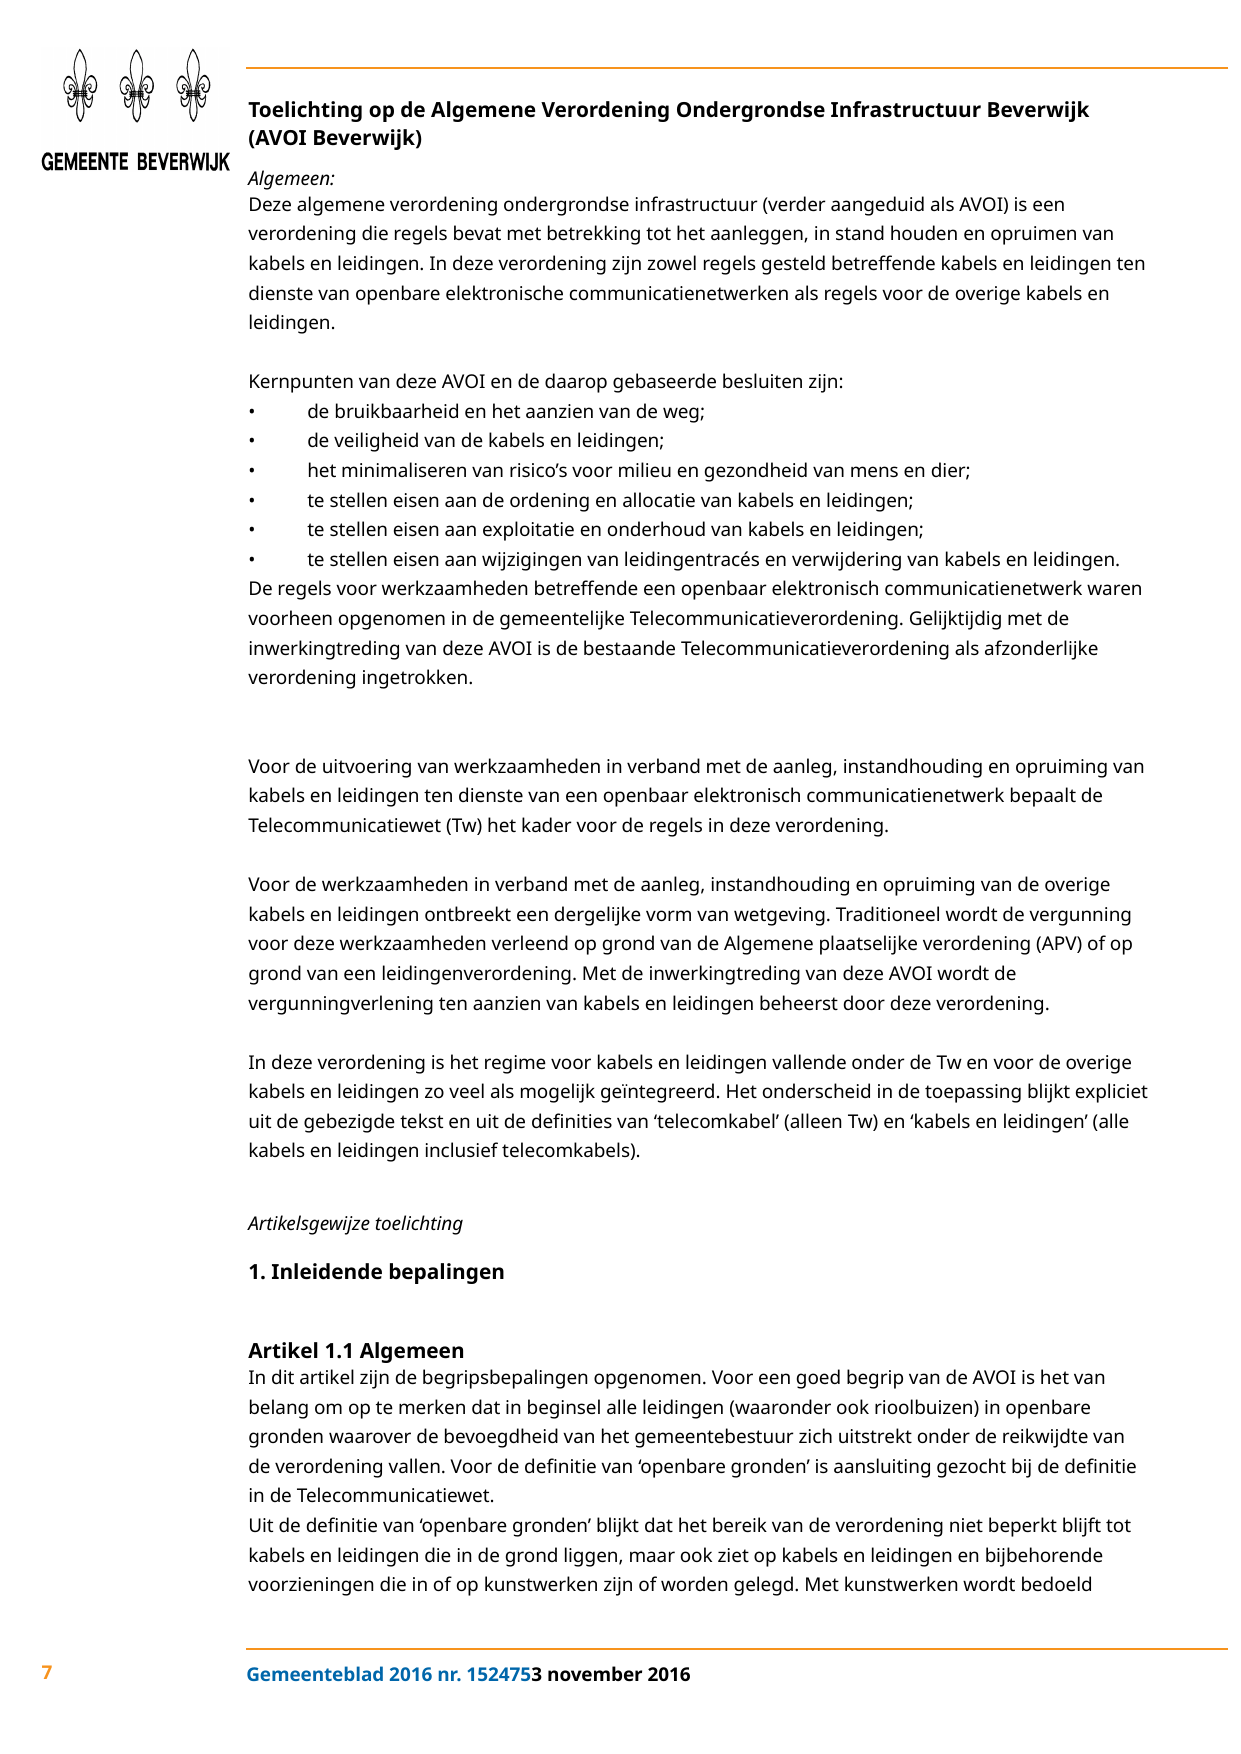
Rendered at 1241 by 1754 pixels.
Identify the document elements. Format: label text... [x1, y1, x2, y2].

text Uit de definitie van ‘openbare gronden’ blijkt dat het bereik van de verordening niet beperkt blijft tot kabels en leidingen die in de grond liggen, maar ook ziet op kabels en leidingen en bijbehorende voorzieningen die in of op kunstwerken zijn of worden gelegd. Met kunstwerken wordt bedoeld [248, 1512, 1152, 1597]
list te stellen eisen aan exploitatie en onderhoud van kabels en leidingen; [248, 516, 1152, 542]
text Deze algemene verordening ondergrondse infrastructuur (verder aangeduid als AVOI) is een verordening die regels bevat met betrekking tot het aanleggen, in stand houden en opruimen van kabels en leidingen. In deze verordening zijn zowel regels gesteld betreffende kabels en leidingen ten dienste van openbare elektronische communicatienetwerken als regels voor de overige kabels en leidingen. [248, 191, 1152, 335]
text 1. Inleidende bepalingen [248, 1257, 1152, 1285]
picture [41, 47, 231, 172]
text Algemeen: [248, 165, 1152, 191]
text Voor de uitvoering van werkzaamheden in verband met de aanleg, instandhouding en opruiming van kabels en leidingen ten dienste van een openbaar elektronisch communicatienetwerk bepaalt de Telecommunicatiewet (Tw) het kader voor de regels in deze verordening. [248, 753, 1152, 838]
list te stellen eisen aan wijzigingen van leidingentracés en verwijdering van kabels en leidingen. [248, 546, 1152, 572]
text Artikel 1.1 Algemeen [248, 1336, 1152, 1364]
text Toelichting op de Algemene Verordening Ondergrondse Infrastructuur Beverwijk (AVOI Beverwijk) [248, 95, 1152, 152]
list de veiligheid van de kabels en leidingen; [248, 428, 1152, 453]
text Voor de werkzaamheden in verband met de aanleg, instandhouding en opruiming van de overige kabels en leidingen ontbreekt een dergelijke vorm van wetgeving. Traditioneel wordt de vergunning voor deze werkzaamheden verleend op grond van de Algemene plaatselijke verordening (APV) of op grond van een leidingenverordening. Met de inwerkingtreding van deze AVOI wordt de vergunningverlening ten aanzien van kabels en leidingen beheerst door deze verordening. [248, 871, 1152, 1016]
text Kernpunten van deze AVOI en de daarop gebaseerde besluiten zijn: [248, 368, 1152, 394]
text Artikelsgewijze toelichting [248, 1210, 1152, 1236]
list de bruikbaarheid en het aanzien van de weg; [248, 398, 1152, 424]
list het minimaliseren van risico’s voor milieu en gezondheid van mens en dier; [248, 457, 1152, 483]
text In dit artikel zijn de begripsbepalingen opgenomen. Voor een goed begrip van de AVOI is het van belang om op te merken dat in beginsel alle leidingen (waaronder ook rioolbuizen) in openbare gronden waarover de bevoegdheid van het gemeentebestuur zich uitstrekt onder de reikwijdte van de verordening vallen. Voor de definitie van ‘openbare gronden’ is aansluiting gezocht bij de definitie in de Telecommunicatiewet. [248, 1364, 1152, 1508]
text De regels voor werkzaamheden betreffende een openbaar elektronisch communicatienetwerk waren voorheen opgenomen in de gemeentelijke Telecommunicatieverordening. Gelijktijdig met de inwerkingtreding van deze AVOI is de bestaande Telecommunicatieverordening als afzonderlijke verordening ingetrokken. [248, 576, 1152, 690]
text In deze verordening is het regime voor kabels en leidingen vallende onder de Tw en voor de overige kabels en leidingen zo veel als mogelijk geïntegreerd. Het onderscheid in de toepassing blijkt expliciet uit de gebezigde tekst en uit de definities van ‘telecomkabel’ (alleen Tw) en ‘kabels en leidingen’ (alle kabels en leidingen inclusief telecomkabels). [248, 1049, 1152, 1163]
list te stellen eisen aan de ordening en allocatie van kabels en leidingen; [248, 487, 1152, 513]
